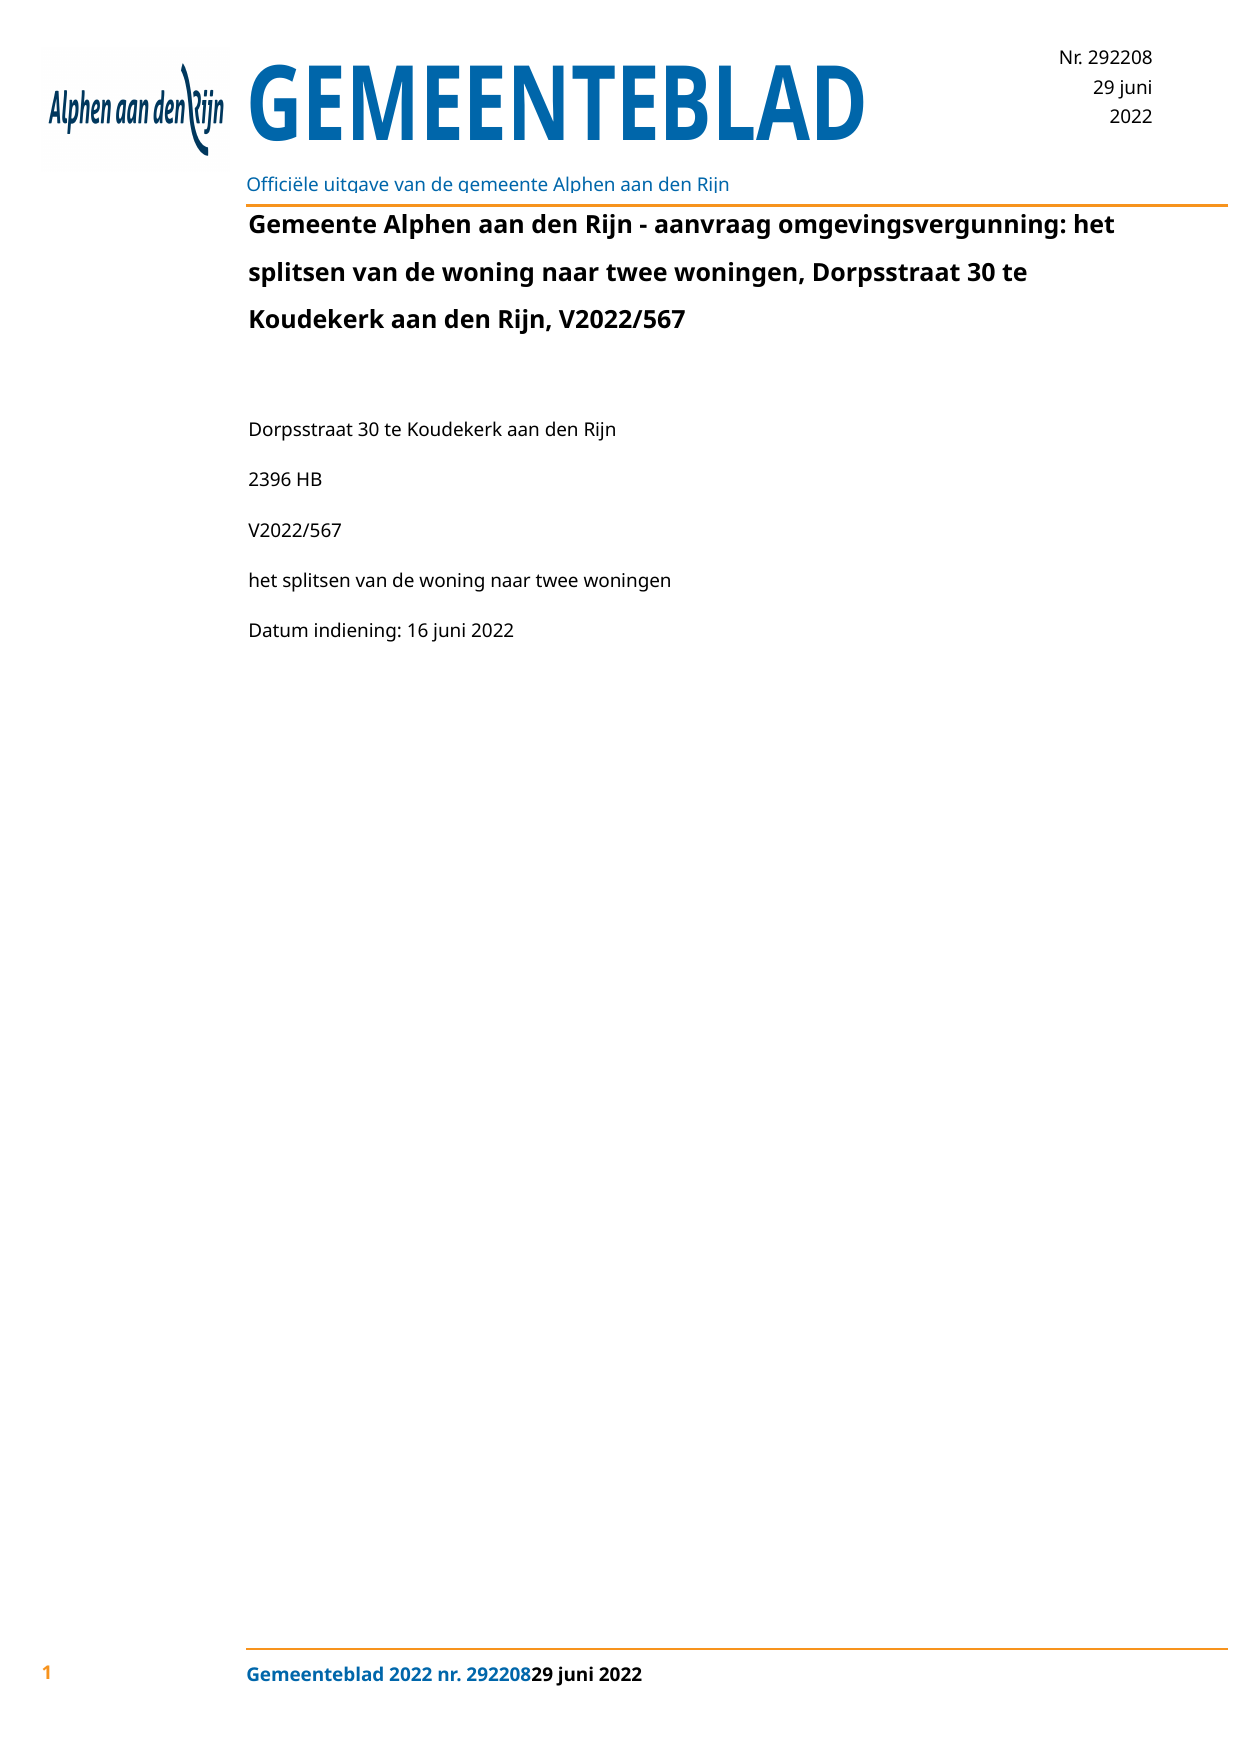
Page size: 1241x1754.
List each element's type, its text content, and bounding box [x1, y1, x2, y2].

text 2396 HB [248, 466, 1152, 492]
text V2022/567 [248, 517, 1152, 542]
picture [41, 47, 231, 172]
text het splitsen van de woning naar twee woningen [248, 567, 1152, 593]
text Datum indiening: 16 juni 2022 [248, 618, 1152, 643]
text Gemeente Alphen aan den Rijn - aanvraag omgevingsvergunning: het splitsen van de woning naar twee woningen, Dorpsstraat 30 te Koudekerk aan den Rijn, V2022/567 [248, 207, 1152, 336]
text Dorpsstraat 30 te Koudekerk aan den Rijn [248, 416, 1152, 442]
